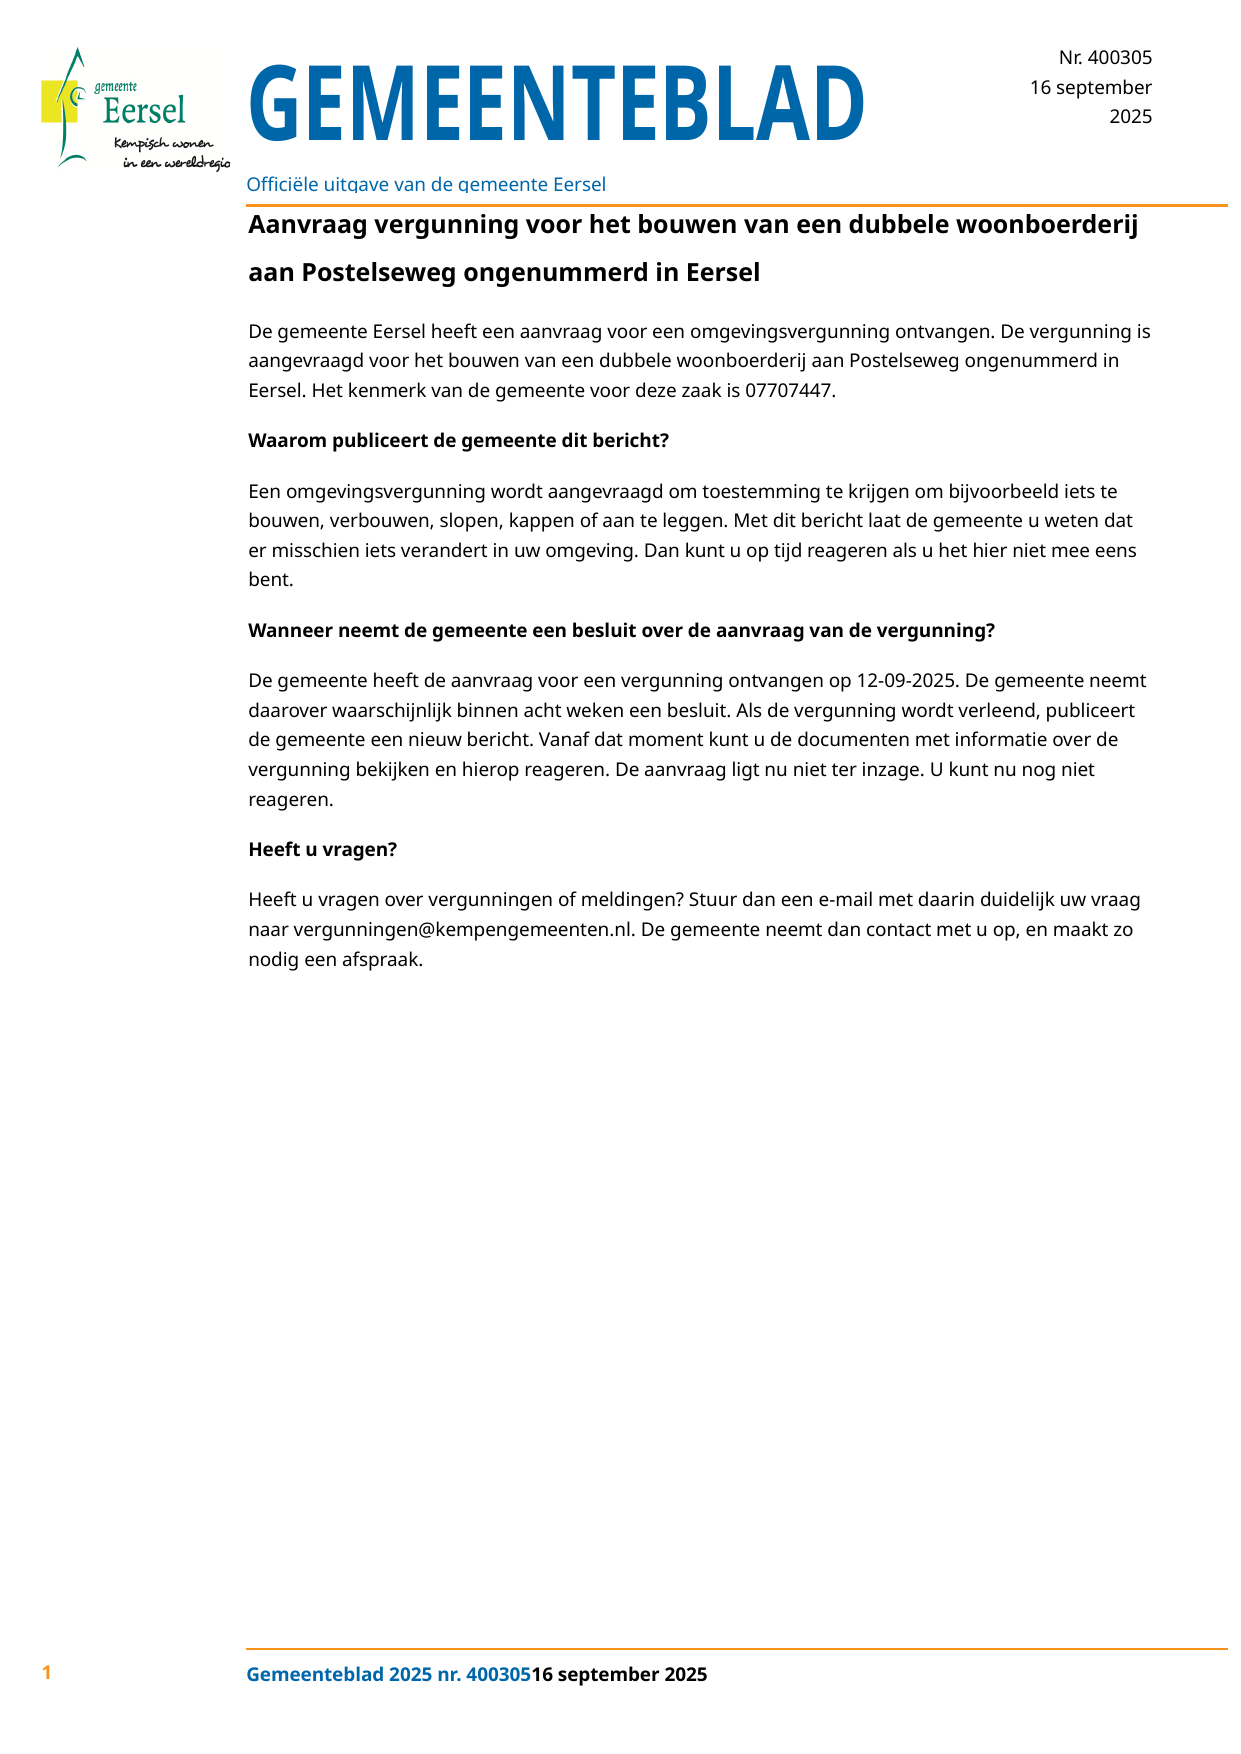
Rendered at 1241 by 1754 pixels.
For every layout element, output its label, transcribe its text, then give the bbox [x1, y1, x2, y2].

text Een omgevingsvergunning wordt aangevraagd om toestemming te krijgen om bijvoorbeeld iets te bouwen, verbouwen, slopen, kappen of aan te leggen. Met dit bericht laat de gemeente u weten dat er misschien iets verandert in uw omgeving. Dan kunt u op tijd reageren als u het hier niet mee eens bent. [248, 478, 1152, 592]
text De gemeente heeft de aanvraag voor een vergunning ontvangen op 12-09-2025. De gemeente neemt daarover waarschijnlijk binnen acht weken een besluit. Als de vergunning wordt verleend, publiceert de gemeente een nieuw bericht. Vanaf dat moment kunt u de documenten met informatie over de vergunning bekijken en hierop reageren. De aanvraag ligt nu niet ter inzage. U kunt nu nog niet reageren. [248, 667, 1152, 812]
text Waarom publiceert de gemeente dit bericht? [248, 427, 1152, 453]
text Heeft u vragen over vergunningen of meldingen? Stuur dan een e-mail met daarin duidelijk uw vraag naar vergunningen@kempengemeenten.nl. De gemeente neemt dan contact met u op, en maakt zo nodig een afspraak. [248, 887, 1152, 972]
picture [41, 47, 231, 172]
text Wanneer neemt de gemeente een besluit over de aanvraag van de vergunning? [248, 617, 1152, 643]
text Heeft u vragen? [248, 836, 1152, 862]
text De gemeente Eersel heeft een aanvraag voor een omgevingsvergunning ontvangen. De vergunning is aangevraagd voor het bouwen van een dubbele woonboerderij aan Postelseweg ongenummerd in Eersel. Het kenmerk van de gemeente voor deze zaak is 07707447. [248, 318, 1152, 403]
text Aanvraag vergunning voor het bouwen van een dubbele woonboerderij aan Postelseweg ongenummerd in Eersel [248, 207, 1152, 288]
